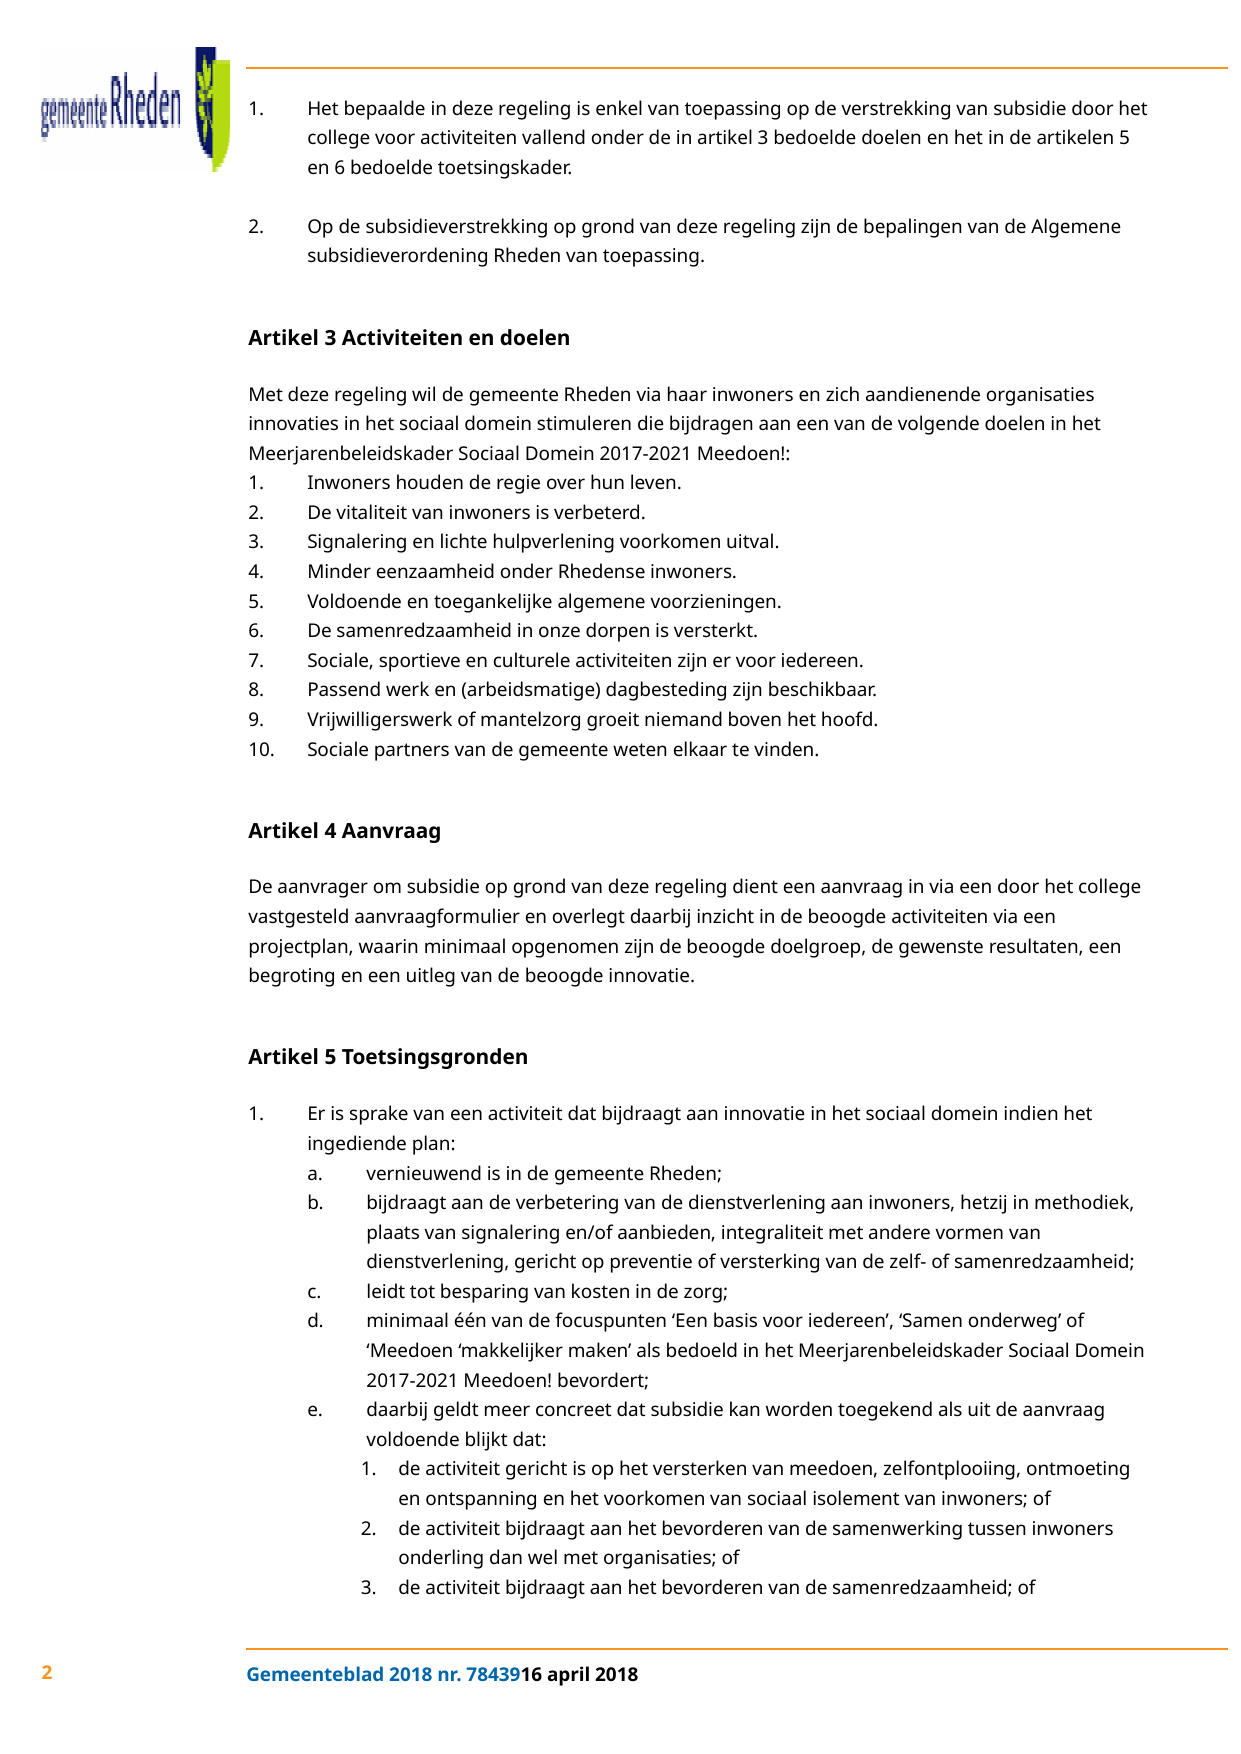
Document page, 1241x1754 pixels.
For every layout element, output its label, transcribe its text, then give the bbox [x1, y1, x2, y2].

list Sociale, sportieve en culturele activiteiten zijn er voor iedereen. [248, 647, 1152, 673]
list Voldoende en toegankelijke algemene voorzieningen. [248, 588, 1152, 613]
list minimaal één van de focuspunten ‘Een basis voor iedereen’, ‘Samen onderweg’ of [307, 1308, 1152, 1333]
text Artikel 4 Aanvraag [248, 816, 1152, 844]
list de activiteit gericht is op het versterken van meedoen, zelfontplooiing, ontmoeting en ontspanning en het voorkomen van sociaal isolement van inwoners; of [361, 1456, 1152, 1511]
list daarbij geldt meer concreet dat subsidie kan worden toegekend als uit de aanvraag voldoende blijkt dat: [307, 1396, 1152, 1452]
list leidt tot besparing van kosten in de zorg; [307, 1278, 1152, 1304]
list Op de subsidieverstrekking op grond van deze regeling zijn de bepalingen van de Algemene subsidieverordening Rheden van toepassing. [248, 213, 1152, 268]
list ‘Meedoen ‘makkelijker maken’ als bedoeld in het Meerjarenbeleidskader Sociaal Domein 2017-2021 Meedoen! bevordert; [307, 1337, 1152, 1392]
list Er is sprake van een activiteit dat bijdraagt aan innovatie in het sociaal domein indien het ingediende plan: [248, 1101, 1152, 1156]
list Passend werk en (arbeidsmatige) dagbesteding zijn beschikbaar. [248, 677, 1152, 702]
picture [41, 47, 231, 172]
text Artikel 5 Toetsingsgronden [248, 1042, 1152, 1071]
list vernieuwend is in de gemeente Rheden; [307, 1160, 1152, 1185]
list De samenredzaamheid in onze dorpen is versterkt. [248, 617, 1152, 643]
list De vitaliteit van inwoners is verbeterd. [248, 499, 1152, 525]
list Signalering en lichte hulpverlening voorkomen uitval. [248, 529, 1152, 554]
list de activiteit bijdraagt aan het bevorderen van de samenredzaamheid; of [361, 1574, 1152, 1599]
text De aanvrager om subsidie op grond van deze regeling dient een aanvraag in via een door het college vastgesteld aanvraagformulier en overlegt daarbij inzicht in de beoogde activiteiten via een projectplan, waarin minimaal opgenomen zijn de beoogde doelgroep, de gewenste resultaten, een begroting en een uitleg van de beoogde innovatie. [248, 874, 1152, 988]
list Sociale partners van de gemeente weten elkaar te vinden. [248, 736, 1152, 761]
list Vrijwilligerswerk of mantelzorg groeit niemand boven het hoofd. [248, 706, 1152, 732]
list Het bepaalde in deze regeling is enkel van toepassing op de verstrekking van subsidie door het college voor activiteiten vallend onder de in artikel 3 bedoelde doelen en het in de artikelen 5 en 6 bedoelde toetsingskader. [248, 95, 1152, 180]
text Artikel 3 Activiteiten en doelen [248, 323, 1152, 351]
list de activiteit bijdraagt aan het bevorderen van de samenwerking tussen inwoners onderling dan wel met organisaties; of [361, 1515, 1152, 1570]
list Minder eenzaamheid onder Rhedense inwoners. [248, 558, 1152, 584]
list Inwoners houden de regie over hun leven. [248, 469, 1152, 495]
text Met deze regeling wil de gemeente Rheden via haar inwoners en zich aandienende organisaties innovaties in het sociaal domein stimuleren die bijdragen aan een van de volgende doelen in het Meerjarenbeleidskader Sociaal Domein 2017-2021 Meedoen!: [248, 381, 1152, 466]
list bijdraagt aan de verbetering van de dienstverlening aan inwoners, hetzij in methodiek, plaats van signalering en/of aanbieden, integraliteit met andere vormen van dienstverlening, gericht op preventie of versterking van de zelf- of samenredzaamheid; [307, 1189, 1152, 1274]
